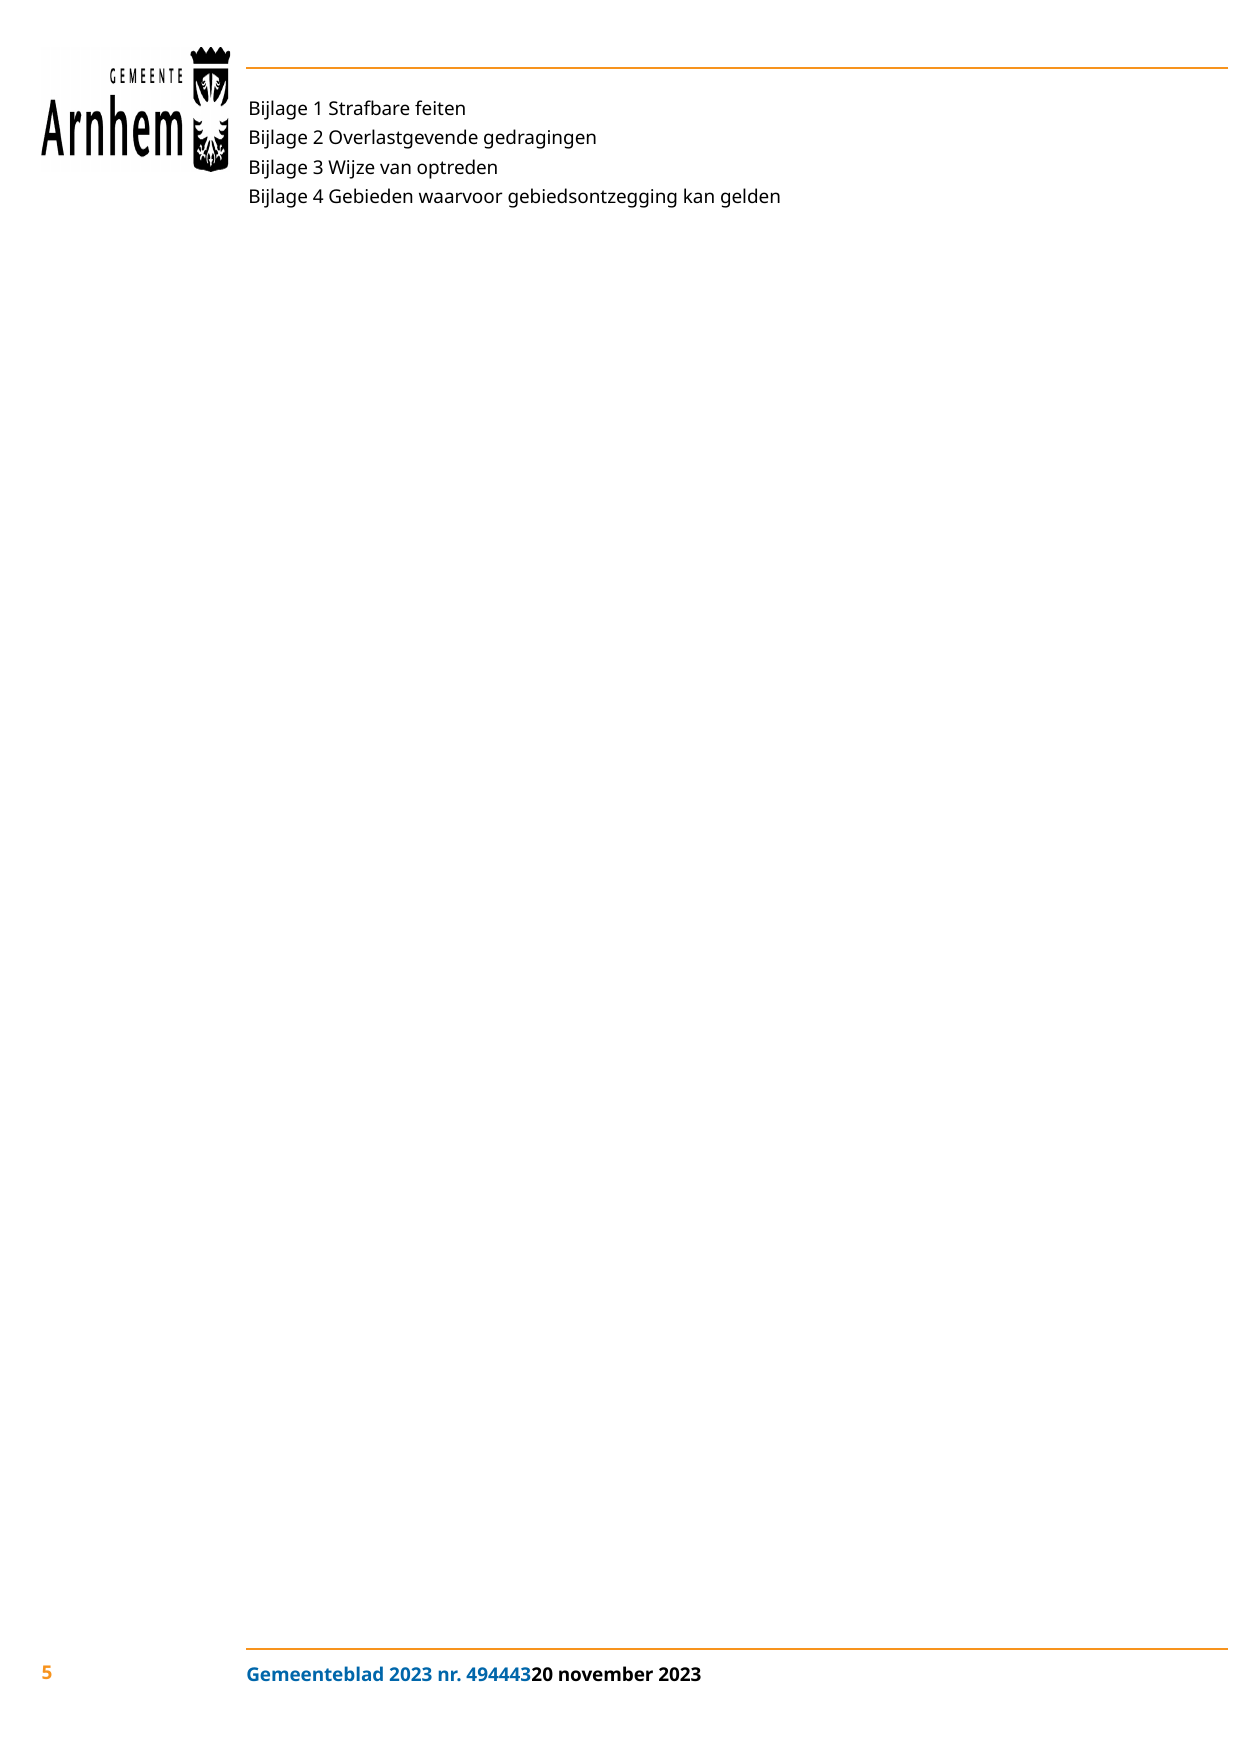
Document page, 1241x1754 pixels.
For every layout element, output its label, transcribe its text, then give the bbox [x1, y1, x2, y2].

text Bijlage 1 Strafbare feiten [248, 95, 1152, 121]
picture [41, 47, 231, 172]
text Bijlage 2 Overlastgevende gedragingen [248, 124, 1152, 150]
text Bijlage 3 Wijze van optreden [248, 154, 1152, 180]
text Bijlage 4 Gebieden waarvoor gebiedsontzegging kan gelden [248, 184, 1152, 209]
